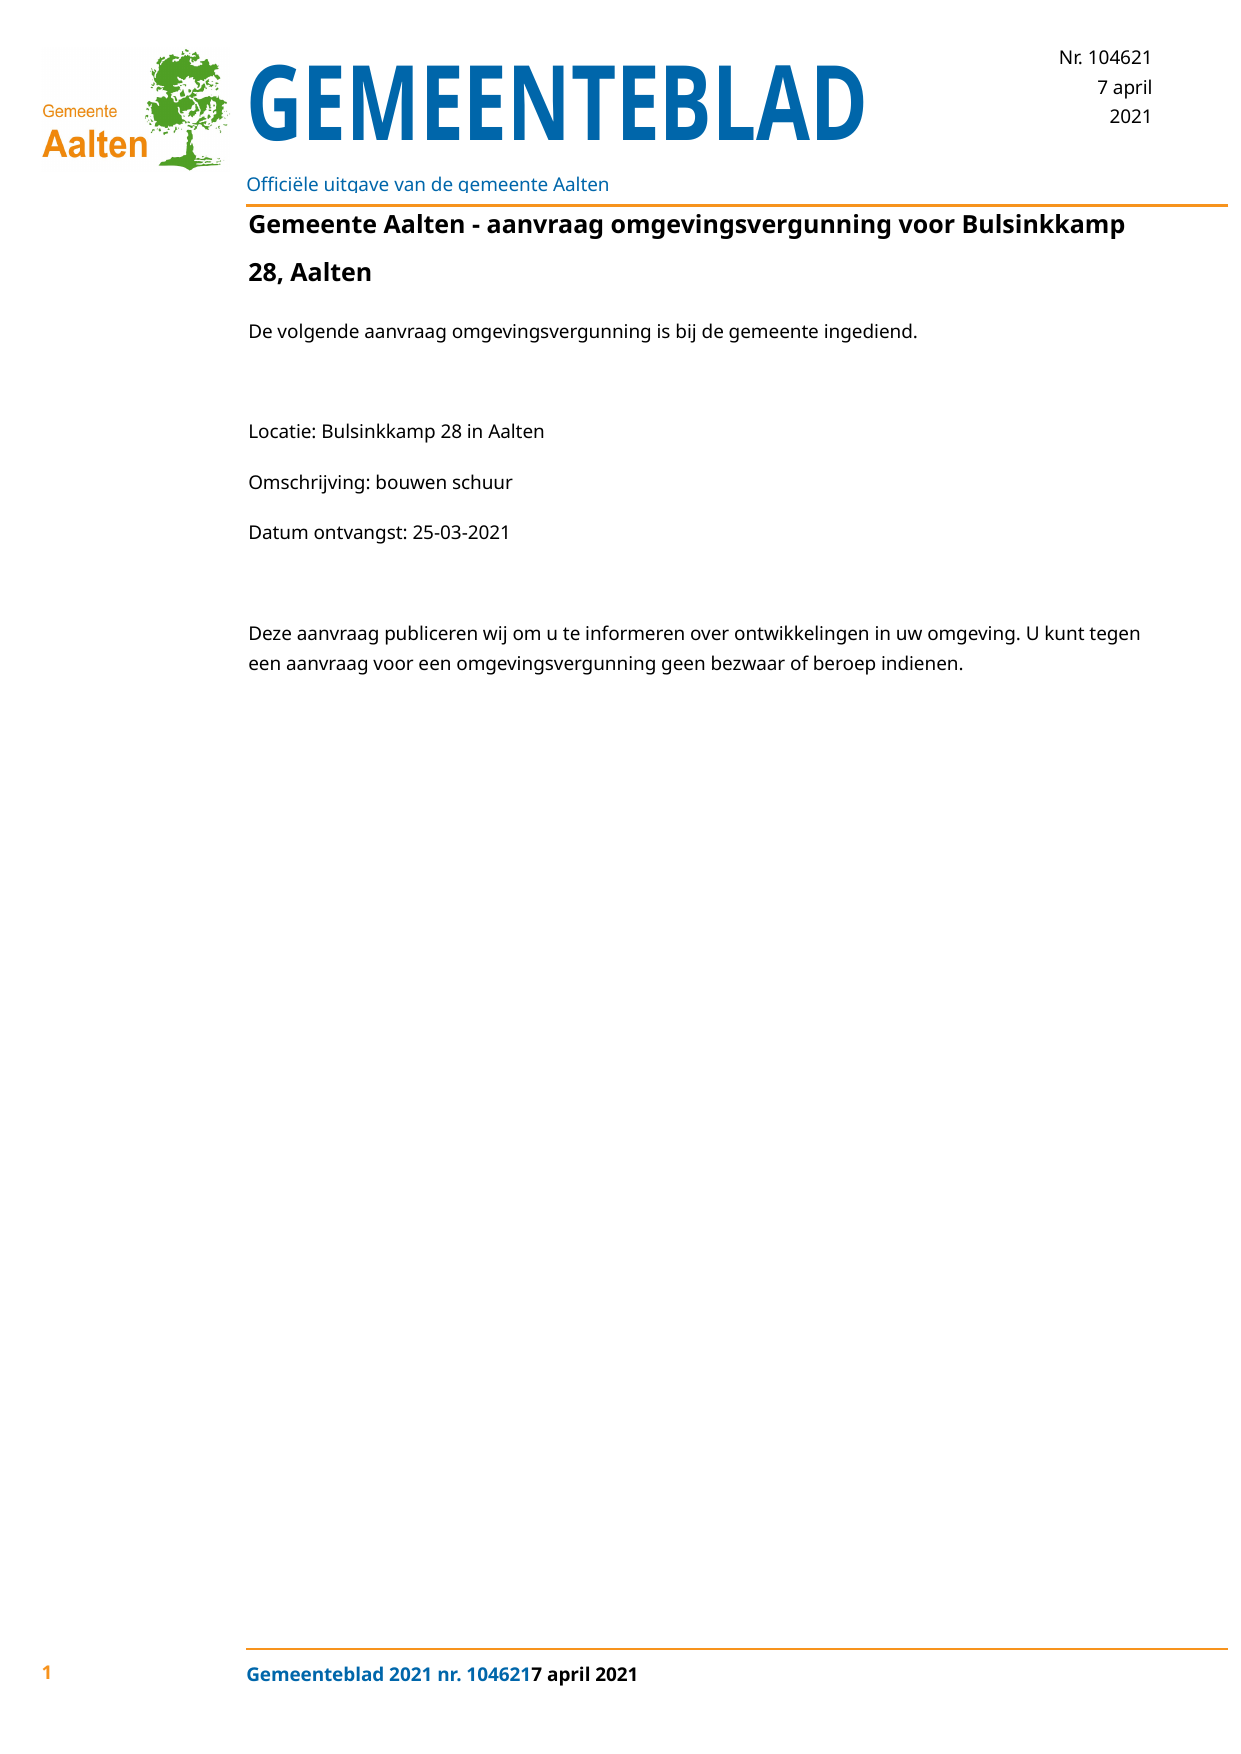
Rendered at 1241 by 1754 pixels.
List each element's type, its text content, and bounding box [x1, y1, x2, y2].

text Omschrijving: bouwen schuur [248, 469, 1152, 495]
text Datum ontvangst: 25-03-2021 [248, 519, 1152, 545]
text De volgende aanvraag omgevingsvergunning is bij de gemeente ingediend. [248, 318, 1152, 344]
picture [41, 47, 231, 172]
text Gemeente Aalten - aanvraag omgevingsvergunning voor Bulsinkkamp 28, Aalten [248, 207, 1152, 288]
text Locatie: Bulsinkkamp 28 in Aalten [248, 419, 1152, 444]
text Deze aanvraag publiceren wij om u te informeren over ontwikkelingen in uw omgeving. U kunt tegen een aanvraag voor een omgevingsvergunning geen bezwaar of beroep indienen. [248, 620, 1152, 676]
